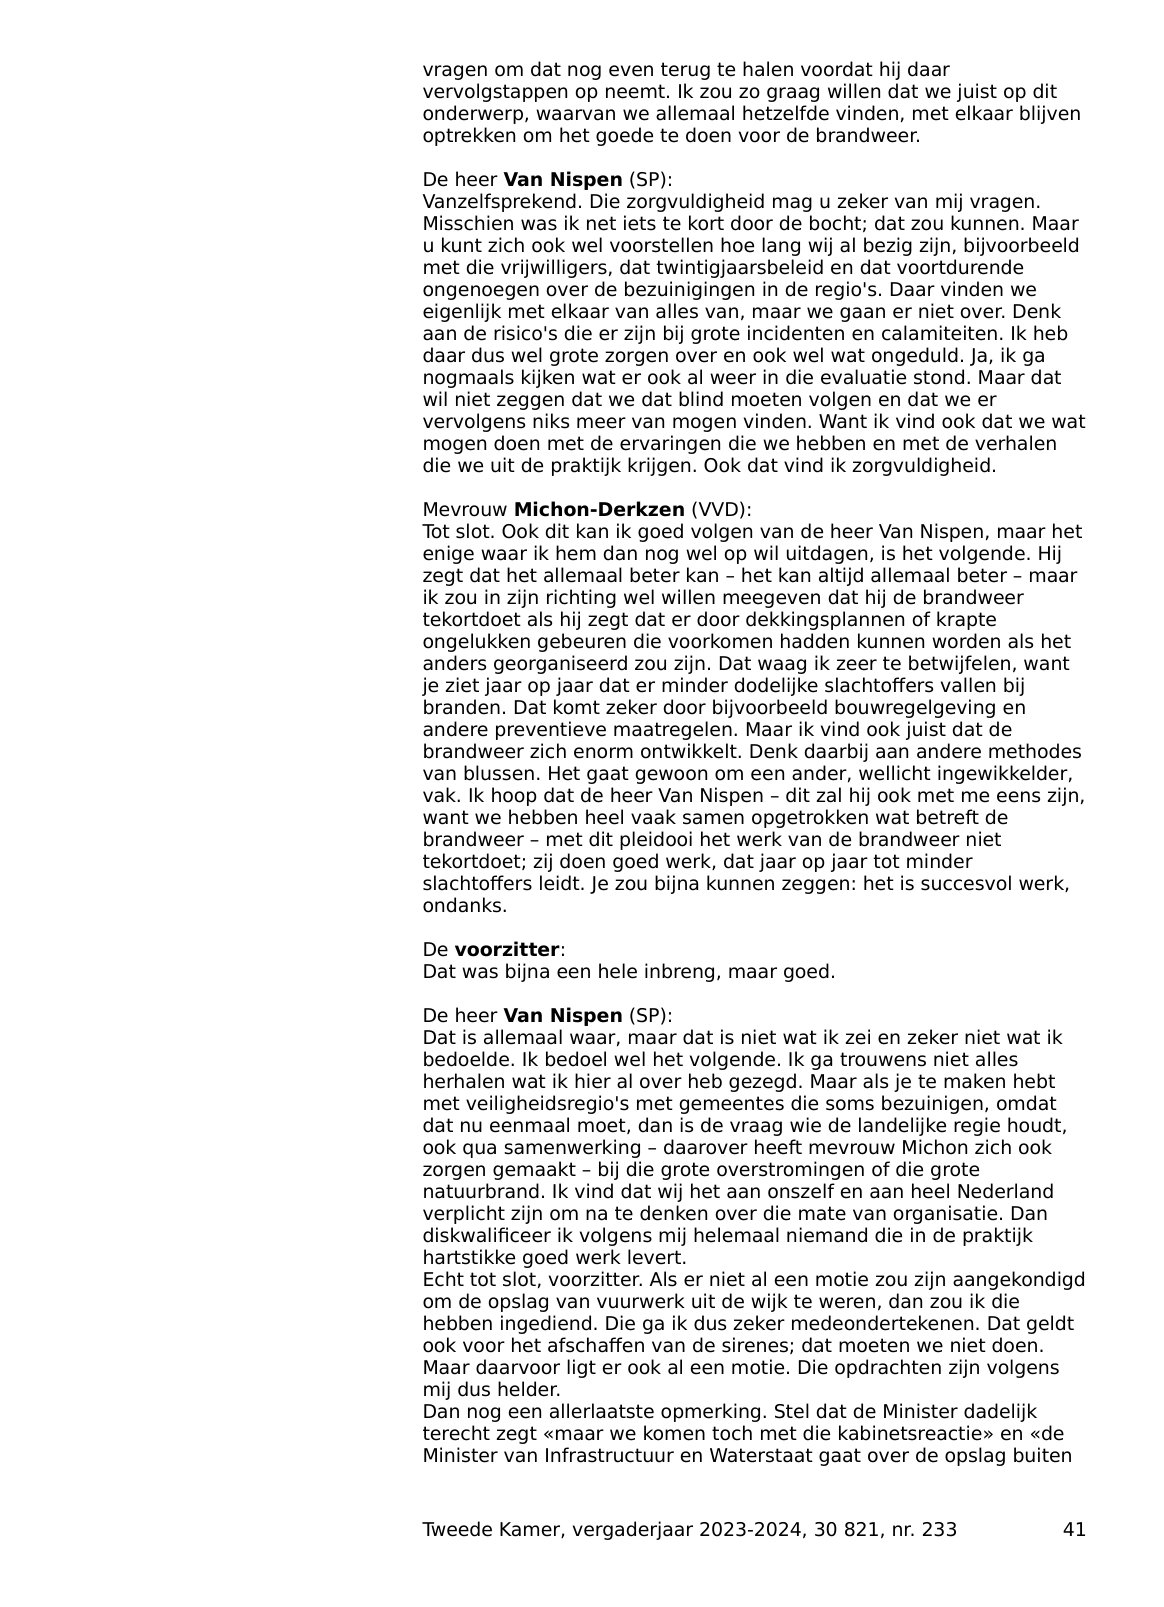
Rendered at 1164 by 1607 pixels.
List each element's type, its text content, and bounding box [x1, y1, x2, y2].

text vragen om dat nog even terug te halen voordat hij daar vervolgstappen op neemt. Ik zou zo graag willen dat we juist op dit onderwerp, waarvan we allemaal hetzelfde vinden, met elkaar blijven optrekken om het goede te doen voor de brandweer. [422, 59, 1087, 147]
text De heer Van Nispen (SP): [422, 169, 1087, 191]
text De voorzitter: [422, 939, 1087, 961]
text Mevrouw Michon-Derkzen (VVD): [422, 499, 1087, 521]
text Dan nog een allerlaatste opmerking. Stel dat de Minister dadelijk terecht zegt «maar we komen toch met die kabinetsreactie» en «de Minister van Infrastructuur en Waterstaat gaat over de opslag buiten [422, 1401, 1087, 1467]
text Echt tot slot, voorzitter. Als er niet al een motie zou zijn aangekondigd om de opslag van vuurwerk uit de wijk te weren, dan zou ik die hebben ingediend. Die ga ik dus zeker medeondertekenen. Dat geldt ook voor het afschaffen van de sirenes; dat moeten we niet doen. Maar daarvoor ligt er ook al een motie. Die opdrachten zijn volgens mij dus helder. [422, 1269, 1087, 1401]
text Dat is allemaal waar, maar dat is niet wat ik zei en zeker niet wat ik bedoelde. Ik bedoel wel het volgende. Ik ga trouwens niet alles herhalen wat ik hier al over heb gezegd. Maar als je te maken hebt met veiligheidsregio's met gemeentes die soms bezuinigen, omdat dat nu eenmaal moet, dan is de vraag wie de landelijke regie houdt, ook qua samenwerking – daarover heeft mevrouw Michon zich ook zorgen gemaakt – bij die grote overstromingen of die grote natuurbrand. Ik vind dat wij het aan onszelf en aan heel Nederland verplicht zijn om na te denken over die mate van organisatie. Dan diskwalificeer ik volgens mij helemaal niemand die in de praktijk hartstikke goed werk levert. [422, 1027, 1087, 1269]
text Tot slot. Ook dit kan ik goed volgen van de heer Van Nispen, maar het enige waar ik hem dan nog wel op wil uitdagen, is het volgende. Hij zegt dat het allemaal beter kan – het kan altijd allemaal beter – maar ik zou in zijn richting wel willen meegeven dat hij de brandweer tekortdoet als hij zegt dat er door dekkingsplannen of krapte ongelukken gebeuren die voorkomen hadden kunnen worden als het anders georganiseerd zou zijn. Dat waag ik zeer te betwijfelen, want je ziet jaar op jaar dat er minder dodelijke slachtoffers vallen bij branden. Dat komt zeker door bijvoorbeeld bouwregelgeving en andere preventieve maatregelen. Maar ik vind ook juist dat de brandweer zich enorm ontwikkelt. Denk daarbij aan andere methodes van blussen. Het gaat gewoon om een ander, wellicht ingewikkelder, vak. Ik hoop dat de heer Van Nispen – dit zal hij ook met me eens zijn, want we hebben heel vaak samen opgetrokken wat betreft de brandweer – met dit pleidooi het werk van de brandweer niet tekortdoet; zij doen goed werk, dat jaar op jaar tot minder slachtoffers leidt. Je zou bijna kunnen zeggen: het is succesvol werk, ondanks. [422, 521, 1087, 917]
text Dat was bijna een hele inbreng, maar goed. [422, 961, 1087, 983]
text Vanzelfsprekend. Die zorgvuldigheid mag u zeker van mij vragen. Misschien was ik net iets te kort door de bocht; dat zou kunnen. Maar u kunt zich ook wel voorstellen hoe lang wij al bezig zijn, bijvoorbeeld met die vrijwilligers, dat twintigjaarsbeleid en dat voortdurende ongenoegen over de bezuinigingen in de regio's. Daar vinden we eigenlijk met elkaar van alles van, maar we gaan er niet over. Denk aan de risico's die er zijn bij grote incidenten en calamiteiten. Ik heb daar dus wel grote zorgen over en ook wel wat ongeduld. Ja, ik ga nogmaals kijken wat er ook al weer in die evaluatie stond. Maar dat wil niet zeggen dat we dat blind moeten volgen en dat we er vervolgens niks meer van mogen vinden. Want ik vind ook dat we wat mogen doen met de ervaringen die we hebben en met de verhalen die we uit de praktijk krijgen. Ook dat vind ik zorgvuldigheid. [422, 191, 1087, 477]
text De heer Van Nispen (SP): [422, 1005, 1087, 1027]
